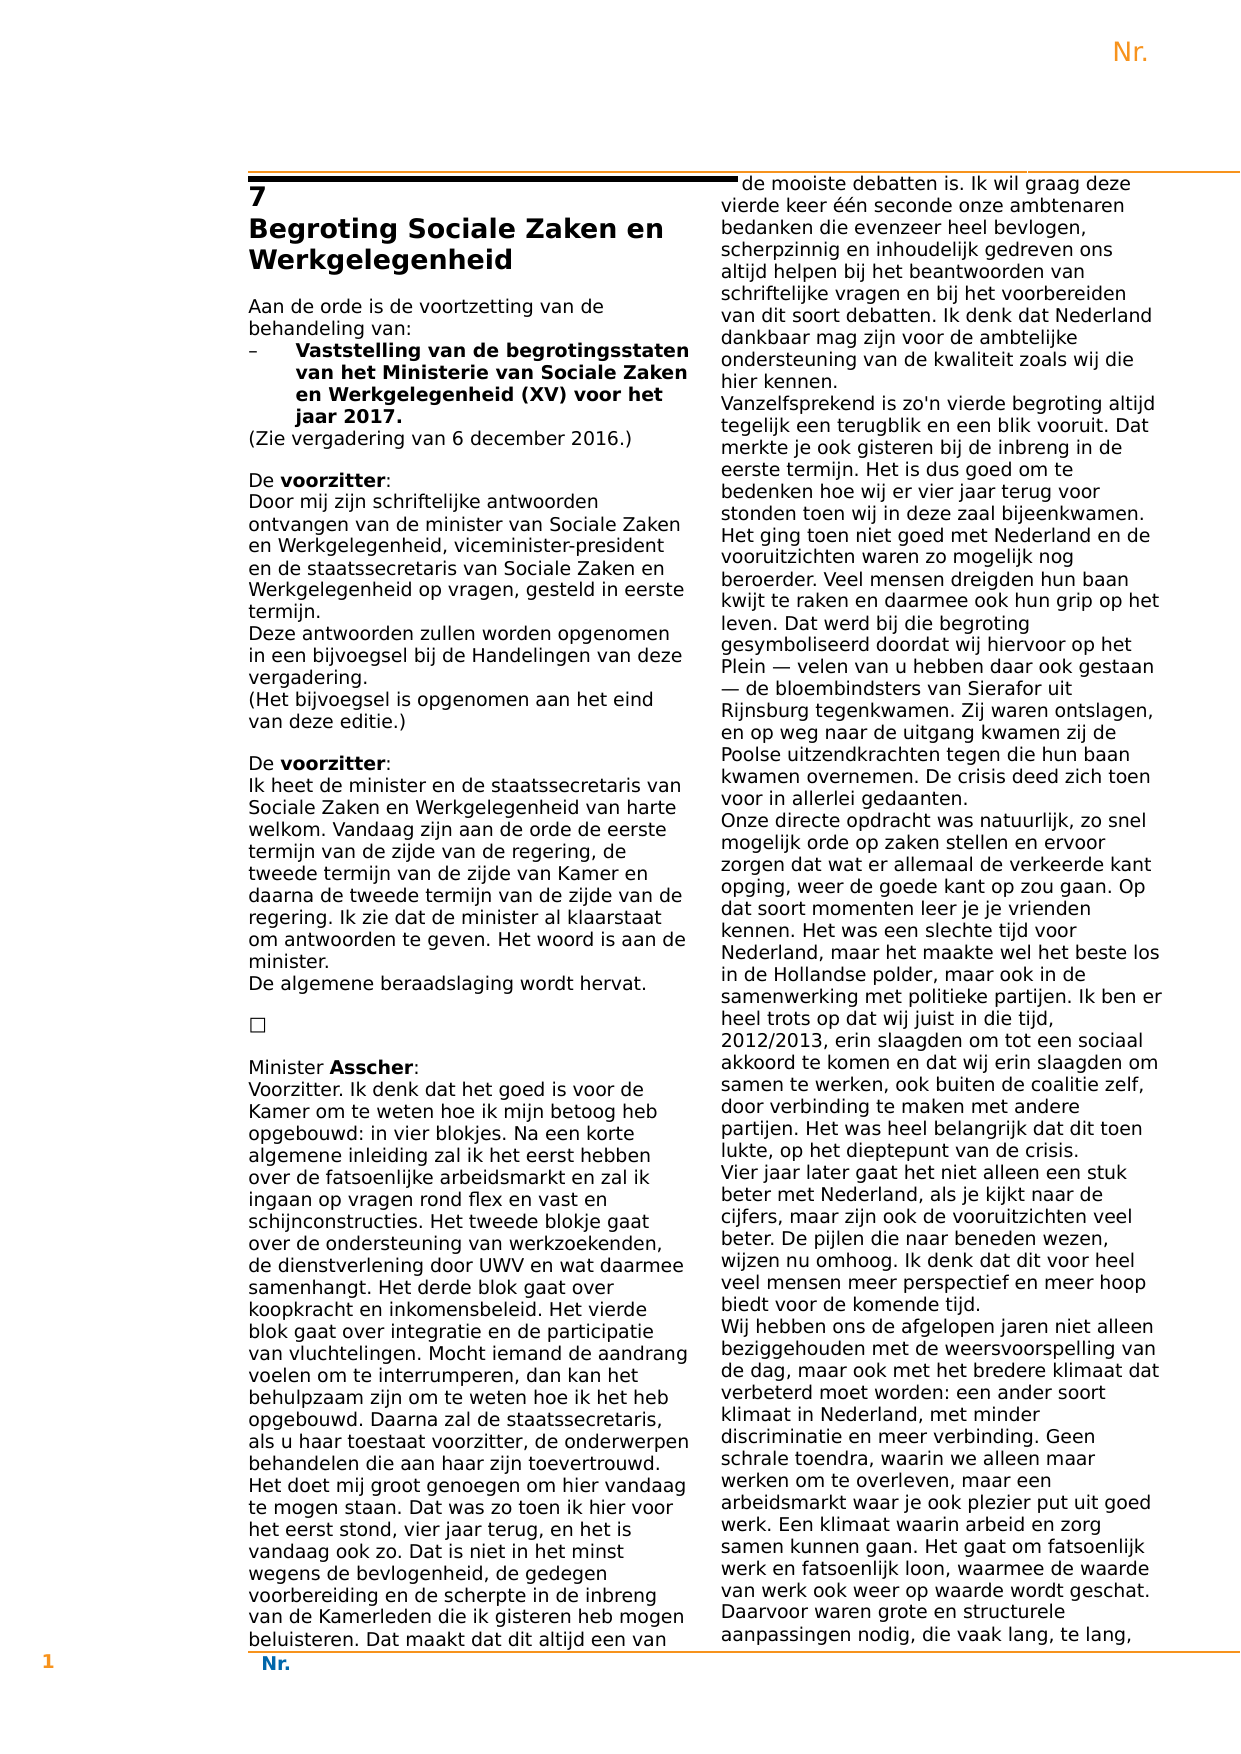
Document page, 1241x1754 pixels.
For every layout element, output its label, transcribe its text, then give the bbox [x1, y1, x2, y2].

text (Het bijvoegsel is opgenomen aan het eind van deze editie.) [248, 689, 691, 733]
text ⬜ [248, 1015, 691, 1037]
text Aan de orde is de voortzetting van de behandeling van: [248, 296, 691, 339]
text Minister Asscher: [248, 1057, 691, 1079]
text Deze antwoorden zullen worden opgenomen in een bijvoegsel bij de Handelingen van deze vergadering. [248, 623, 691, 689]
text Het doet mij groot genoegen om hier vandaag te mogen staan. Dat was zo toen ik hier voor het eerst stond, vier jaar terug, en het is vandaag ook zo. Dat is niet in het minst wegens de bevlogenheid, de gedegen voorbereiding en de scherpte in de inbreng van de Kamerleden die ik gisteren heb mogen beluisteren. Dat maakt dat dit altijd een van [248, 1474, 691, 1650]
list Vaststelling van de begrotingsstaten van het Ministerie van Sociale Zaken en Werkgelegenheid (XV) voor het jaar 2017. [248, 339, 691, 427]
text De voorzitter: [248, 753, 691, 775]
title 7 Begroting Sociale Zaken en Werkgelegenheid [248, 182, 691, 276]
text De algemene beraadslaging wordt hervat. [248, 973, 691, 995]
text Vanzelfsprekend is zo'n vierde begroting altijd tegelijk een terugblik en een blik vooruit. Dat merkte je ook gisteren bij de inbreng in de eerste termijn. Het is dus goed om te bedenken hoe wij er vier jaar terug voor stonden toen wij in deze zaal bijeenkwamen. Het ging toen niet goed met Nederland en de vooruitzichten waren zo mogelijk nog beroerder. Veel mensen dreigden hun baan kwijt te raken en daarmee ook hun grip op het leven. Dat werd bij die begroting gesymboliseerd doordat wij hiervoor op het Plein — velen van u hebben daar ook gestaan — de bloembindsters van Sierafor uit Rijnsburg tegenkwamen. Zij waren ontslagen, en op weg naar de uitgang kwamen zij de Poolse uitzendkrachten tegen die hun baan kwamen overnemen. De crisis deed zich toen voor in allerlei gedaanten. [721, 393, 1163, 810]
text de mooiste debatten is. Ik wil graag deze vierde keer één seconde onze ambtenaren bedanken die evenzeer heel bevlogen, scherpzinnig en inhoudelijk gedreven ons altijd helpen bij het beantwoorden van schriftelijke vragen en bij het voorbereiden van dit soort debatten. Ik denk dat Nederland dankbaar mag zijn voor de ambtelijke ondersteuning van de kwaliteit zoals wij die hier kennen. [721, 173, 1163, 393]
text Ik heet de minister en de staatssecretaris van Sociale Zaken en Werkgelegenheid van harte welkom. Vandaag zijn aan de orde de eerste termijn van de zijde van de regering, de tweede termijn van de zijde van Kamer en daarna de tweede termijn van de zijde van de regering. Ik zie dat de minister al klaarstaat om antwoorden te geven. Het woord is aan de minister. [248, 775, 691, 973]
text Onze directe opdracht was natuurlijk, zo snel mogelijk orde op zaken stellen en ervoor zorgen dat wat er allemaal de verkeerde kant opging, weer de goede kant op zou gaan. Op dat soort momenten leer je je vrienden kennen. Het was een slechte tijd voor Nederland, maar het maakte wel het beste los in de Hollandse polder, maar ook in de samenwerking met politieke partijen. Ik ben er heel trots op dat wij juist in die tijd, 2012/2013, erin slaagden om tot een sociaal akkoord te komen en dat wij erin slaagden om samen te werken, ook buiten de coalitie zelf, door verbinding te maken met andere partijen. Het was heel belangrijk dat dit toen lukte, op het dieptepunt van de crisis. [721, 810, 1163, 1162]
text Voorzitter. Ik denk dat het goed is voor de Kamer om te weten hoe ik mijn betoog heb opgebouwd: in vier blokjes. Na een korte algemene inleiding zal ik het eerst hebben over de fatsoenlijke arbeidsmarkt en zal ik ingaan op vragen rond flex en vast en schijnconstructies. Het tweede blokje gaat over de ondersteuning van werkzoekenden, de dienstverlening door UWV en wat daarmee samenhangt. Het derde blok gaat over koopkracht en inkomensbeleid. Het vierde blok gaat over integratie en de participatie van vluchtelingen. Mocht iemand de aandrang voelen om te interrumperen, dan kan het behulpzaam zijn om te weten hoe ik het heb opgebouwd. Daarna zal de staatssecretaris, als u haar toestaat voorzitter, de onderwerpen behandelen die aan haar zijn toevertrouwd. [248, 1079, 691, 1474]
text Door mij zijn schriftelijke antwoorden ontvangen van de minister van Sociale Zaken en Werkgelegenheid, viceminister-president en de staatssecretaris van Sociale Zaken en Werkgelegenheid op vragen, gesteld in eerste termijn. [248, 491, 691, 623]
text Vier jaar later gaat het niet alleen een stuk beter met Nederland, als je kijkt naar de cijfers, maar zijn ook de vooruitzichten veel beter. De pijlen die naar beneden wezen, wijzen nu omhoog. Ik denk dat dit voor heel veel mensen meer perspectief en meer hoop biedt voor de komende tijd. [721, 1162, 1163, 1316]
text Wij hebben ons de afgelopen jaren niet alleen beziggehouden met de weersvoorspelling van de dag, maar ook met het bredere klimaat dat verbeterd moet worden: een ander soort klimaat in Nederland, met minder discriminatie en meer verbinding. Geen schrale toendra, waarin we alleen maar werken om te overleven, maar een arbeidsmarkt waar je ook plezier put uit goed werk. Een klimaat waarin arbeid en zorg samen kunnen gaan. Het gaat om fatsoenlijk werk en fatsoenlijk loon, waarmee de waarde van werk ook weer op waarde wordt geschat. Daarvoor waren grote en structurele aanpassingen nodig, die vaak lang, te lang, [721, 1316, 1163, 1645]
text De voorzitter: [248, 469, 691, 491]
text (Zie vergadering van 6 december 2016.) [248, 427, 691, 449]
